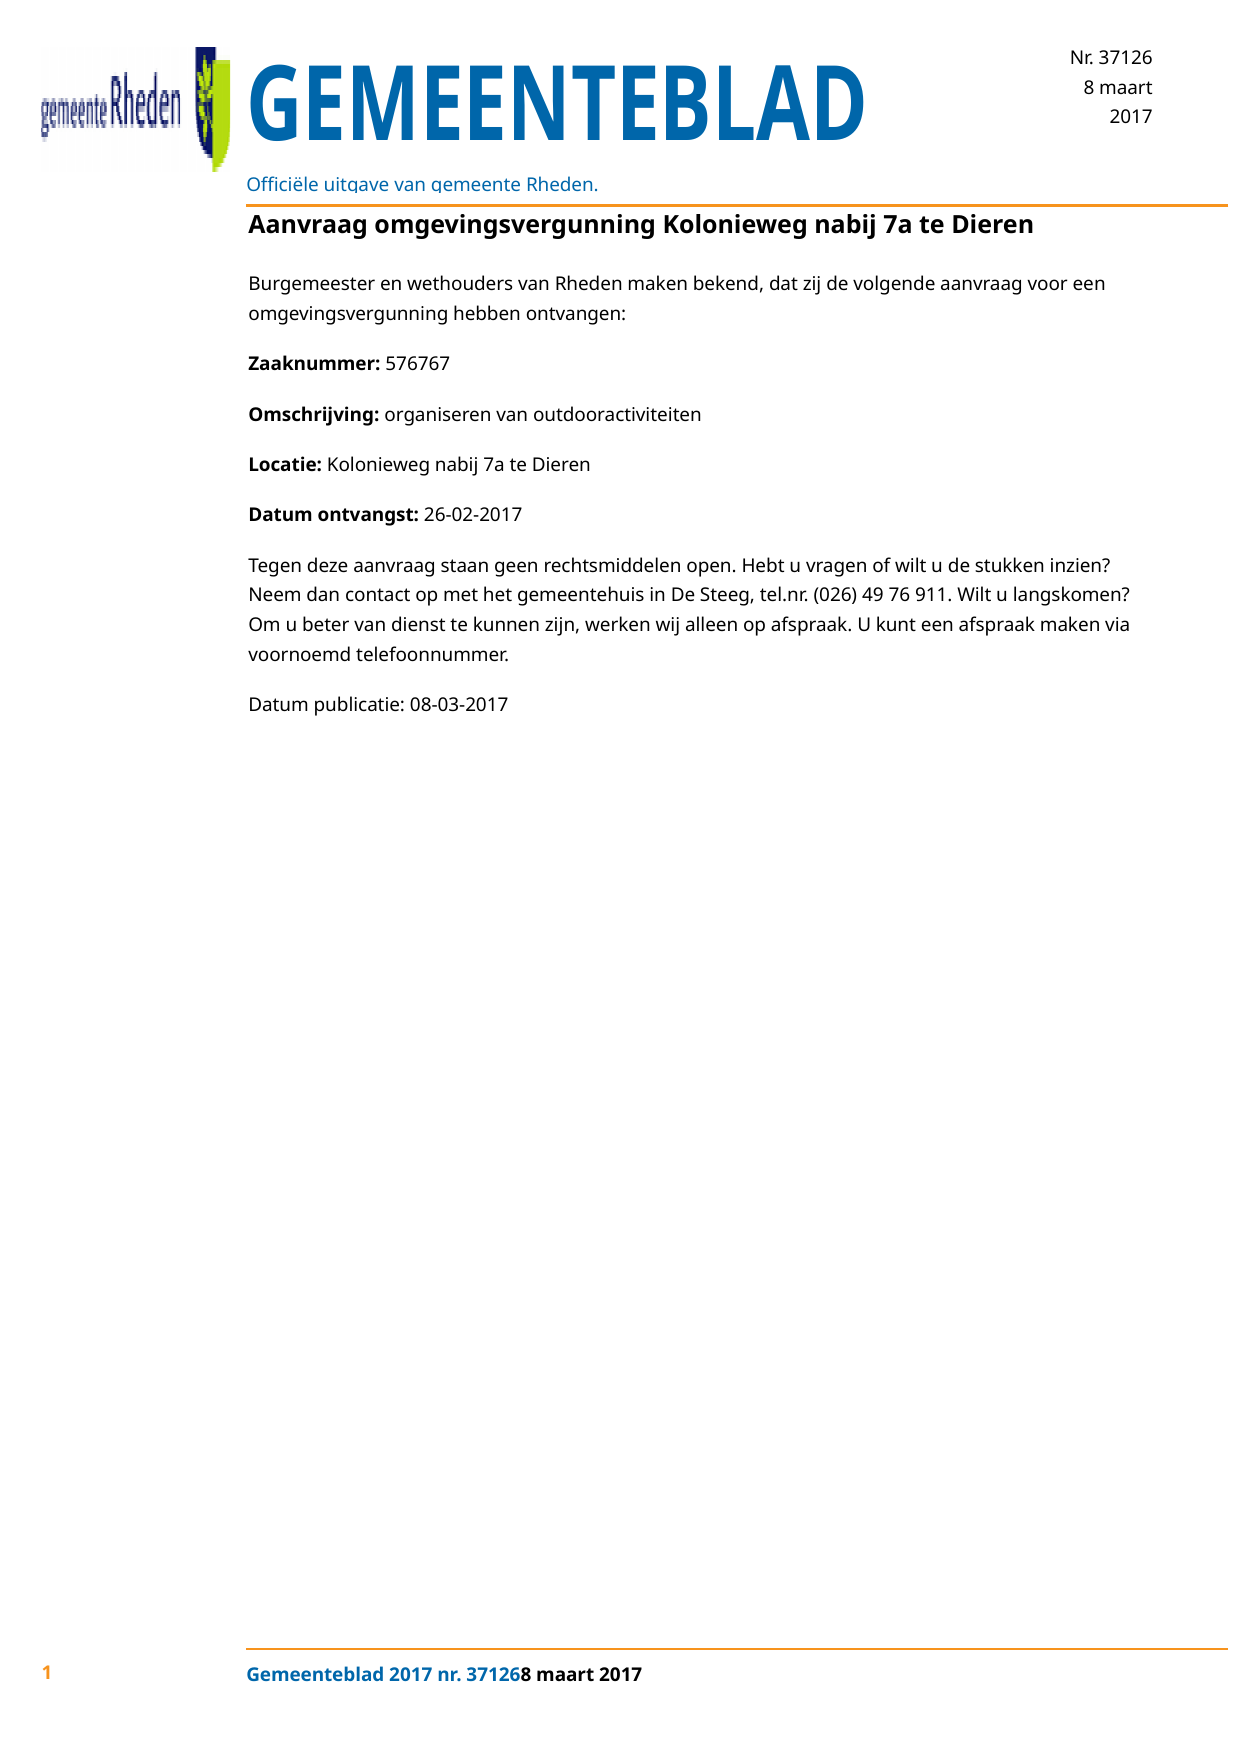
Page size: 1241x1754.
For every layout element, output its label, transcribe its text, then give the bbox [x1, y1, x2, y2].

text Locatie: Kolonieweg nabij 7a te Dieren [248, 451, 1152, 477]
text Zaaknummer: 576767 [248, 350, 1152, 376]
text Burgemeester en wethouders van Rheden maken bekend, dat zij de volgende aanvraag voor een omgevingsvergunning hebben ontvangen: [248, 270, 1152, 326]
text Tegen deze aanvraag staan geen rechtsmiddelen open. Hebt u vragen of wilt u de stukken inzien? Neem dan contact op met het gemeentehuis in De Steeg, tel.nr. (026) 49 76 911. Wilt u langskomen? Om u beter van dienst te kunnen zijn, werken wij alleen op afspraak. U kunt een afspraak maken via voornoemd telefoonnummer. [248, 552, 1152, 666]
picture [41, 47, 231, 172]
text Aanvraag omgevingsvergunning Kolonieweg nabij 7a te Dieren [248, 207, 1152, 241]
text Omschrijving: organiseren van outdooractiviteiten [248, 401, 1152, 426]
text Datum publicatie: 08-03-2017 [248, 691, 1152, 717]
text Datum ontvangst: 26-02-2017 [248, 502, 1152, 527]
